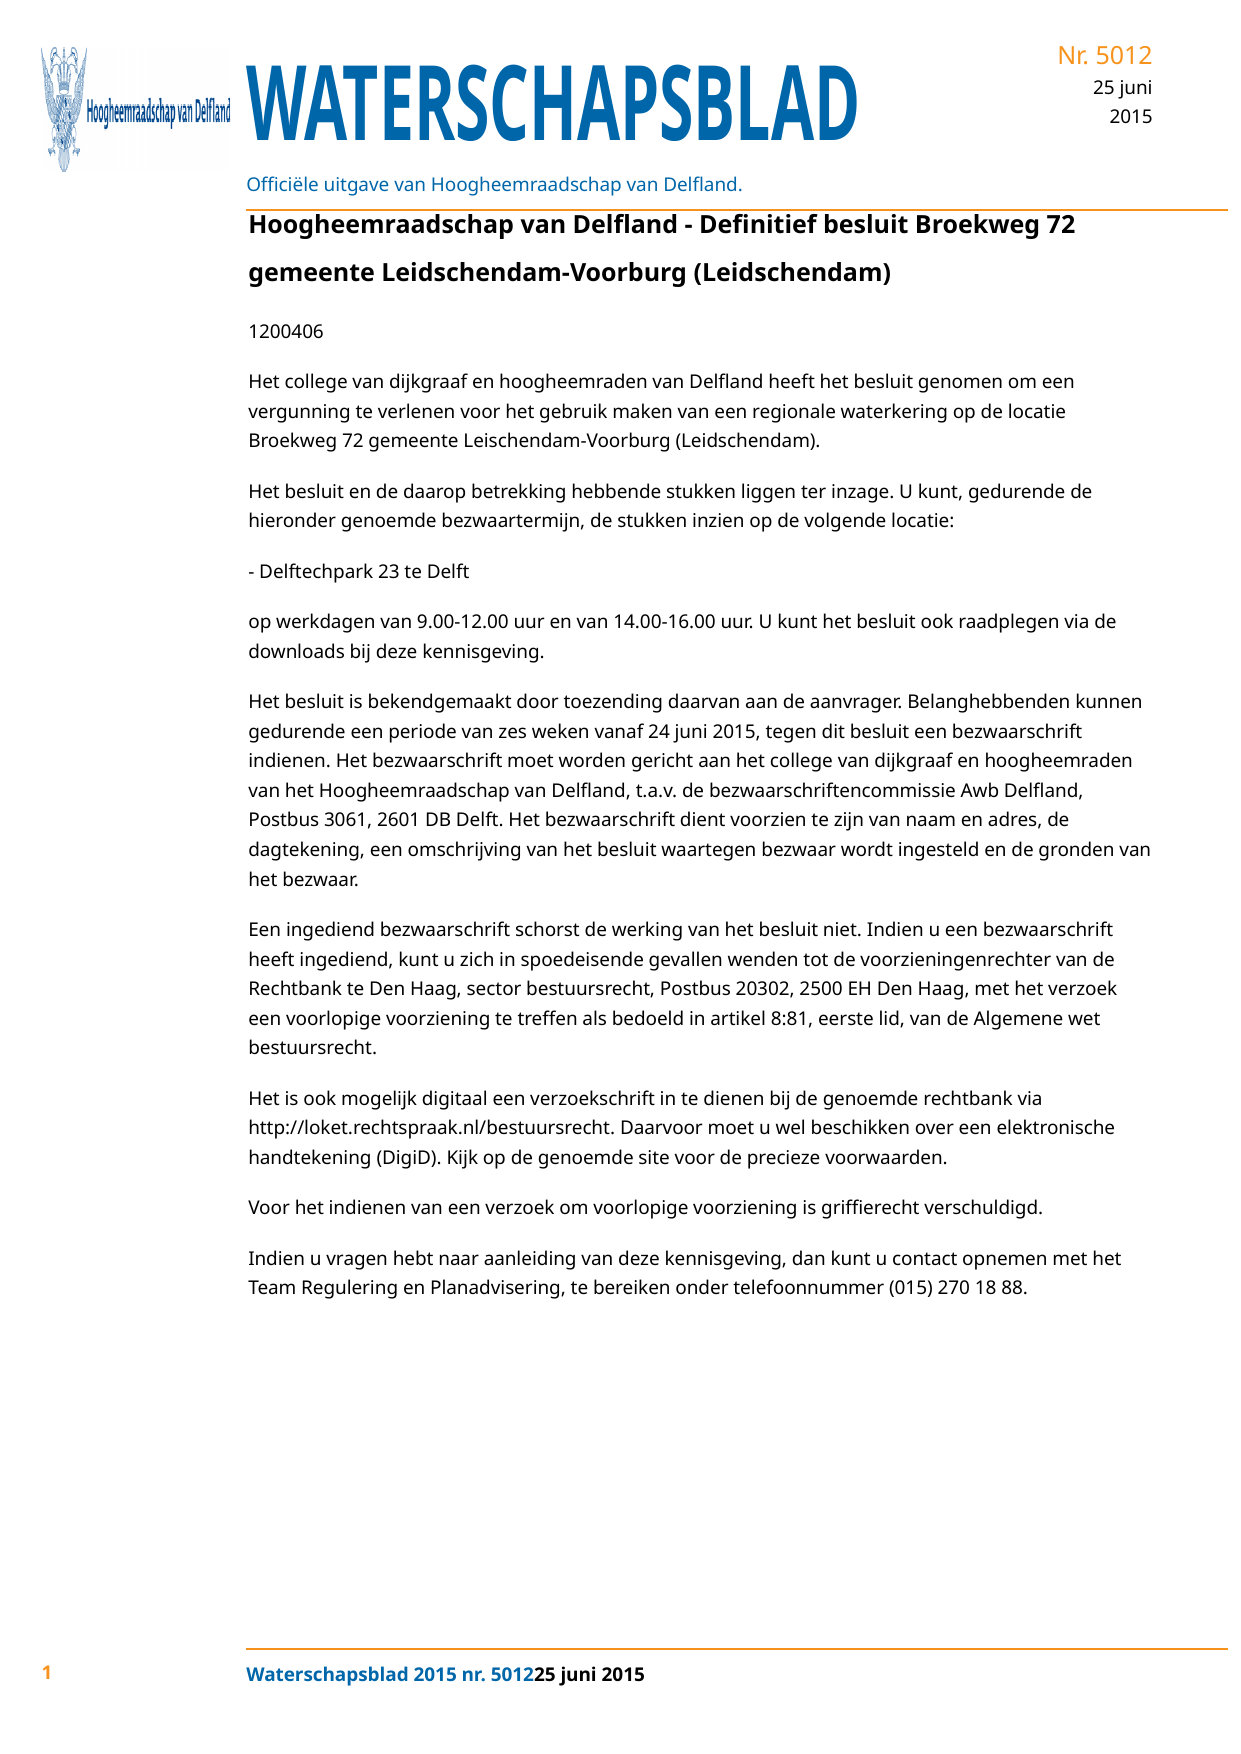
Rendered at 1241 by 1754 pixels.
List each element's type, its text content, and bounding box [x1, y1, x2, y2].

text - Delftechpark 23 te Delft [248, 558, 1152, 584]
text Het besluit en de daarop betrekking hebbende stukken liggen ter inzage. U kunt, gedurende de hieronder genoemde bezwaartermijn, de stukken inzien op de volgende locatie: [248, 478, 1152, 533]
text Hoogheemraadschap van Delfland - Definitief besluit Broekweg 72 gemeente Leidschendam-Voorburg (Leidschendam) [248, 211, 1152, 288]
text Het is ook mogelijk digitaal een verzoekschrift in te dienen bij de genoemde rechtbank via http://loket.rechtspraak.nl/bestuursrecht. Daarvoor moet u wel beschikken over een elektronische handtekening (DigiD). Kijk op de genoemde site voor de precieze voorwaarden. [248, 1085, 1152, 1170]
text Voor het indienen van een verzoek om voorlopige voorziening is griffierecht verschuldigd. [248, 1194, 1152, 1220]
text Indien u vragen hebt naar aanleiding van deze kennisgeving, dan kunt u contact opnemen met het Team Regulering en Planadvisering, te bereiken onder telefoonnummer (015) 270 18 88. [248, 1245, 1152, 1300]
picture [41, 47, 231, 172]
text Een ingediend bezwaarschrift schorst de werking van het besluit niet. Indien u een bezwaarschrift heeft ingediend, kunt u zich in spoedeisende gevallen wenden tot de voorzieningenrechter van de Rechtbank te Den Haag, sector bestuursrecht, Postbus 20302, 2500 EH Den Haag, met het verzoek een voorlopige voorziening te treffen als bedoeld in artikel 8:81, eerste lid, van de Algemene wet bestuursrecht. [248, 916, 1152, 1060]
text op werkdagen van 9.00-12.00 uur en van 14.00-16.00 uur. U kunt het besluit ook raadplegen via de downloads bij deze kennisgeving. [248, 608, 1152, 664]
text Het besluit is bekendgemaakt door toezending daarvan aan de aanvrager. Belanghebbenden kunnen gedurende een periode van zes weken vanaf 24 juni 2015, tegen dit besluit een bezwaarschrift indienen. Het bezwaarschrift moet worden gericht aan het college van dijkgraaf en hoogheemraden van het Hoogheemraadschap van Delfland, t.a.v. de bezwaarschriftencommissie Awb Delfland, Postbus 3061, 2601 DB Delft. Het bezwaarschrift dient voorzien te zijn van naam en adres, de dagtekening, een omschrijving van het besluit waartegen bezwaar wordt ingesteld en de gronden van het bezwaar. [248, 688, 1152, 892]
text Het college van dijkgraaf en hoogheemraden van Delfland heeft het besluit genomen om een vergunning te verlenen voor het gebruik maken van een regionale waterkering op de locatie Broekweg 72 gemeente Leischendam-Voorburg (Leidschendam). [248, 368, 1152, 453]
text 1200406 [248, 318, 1152, 344]
